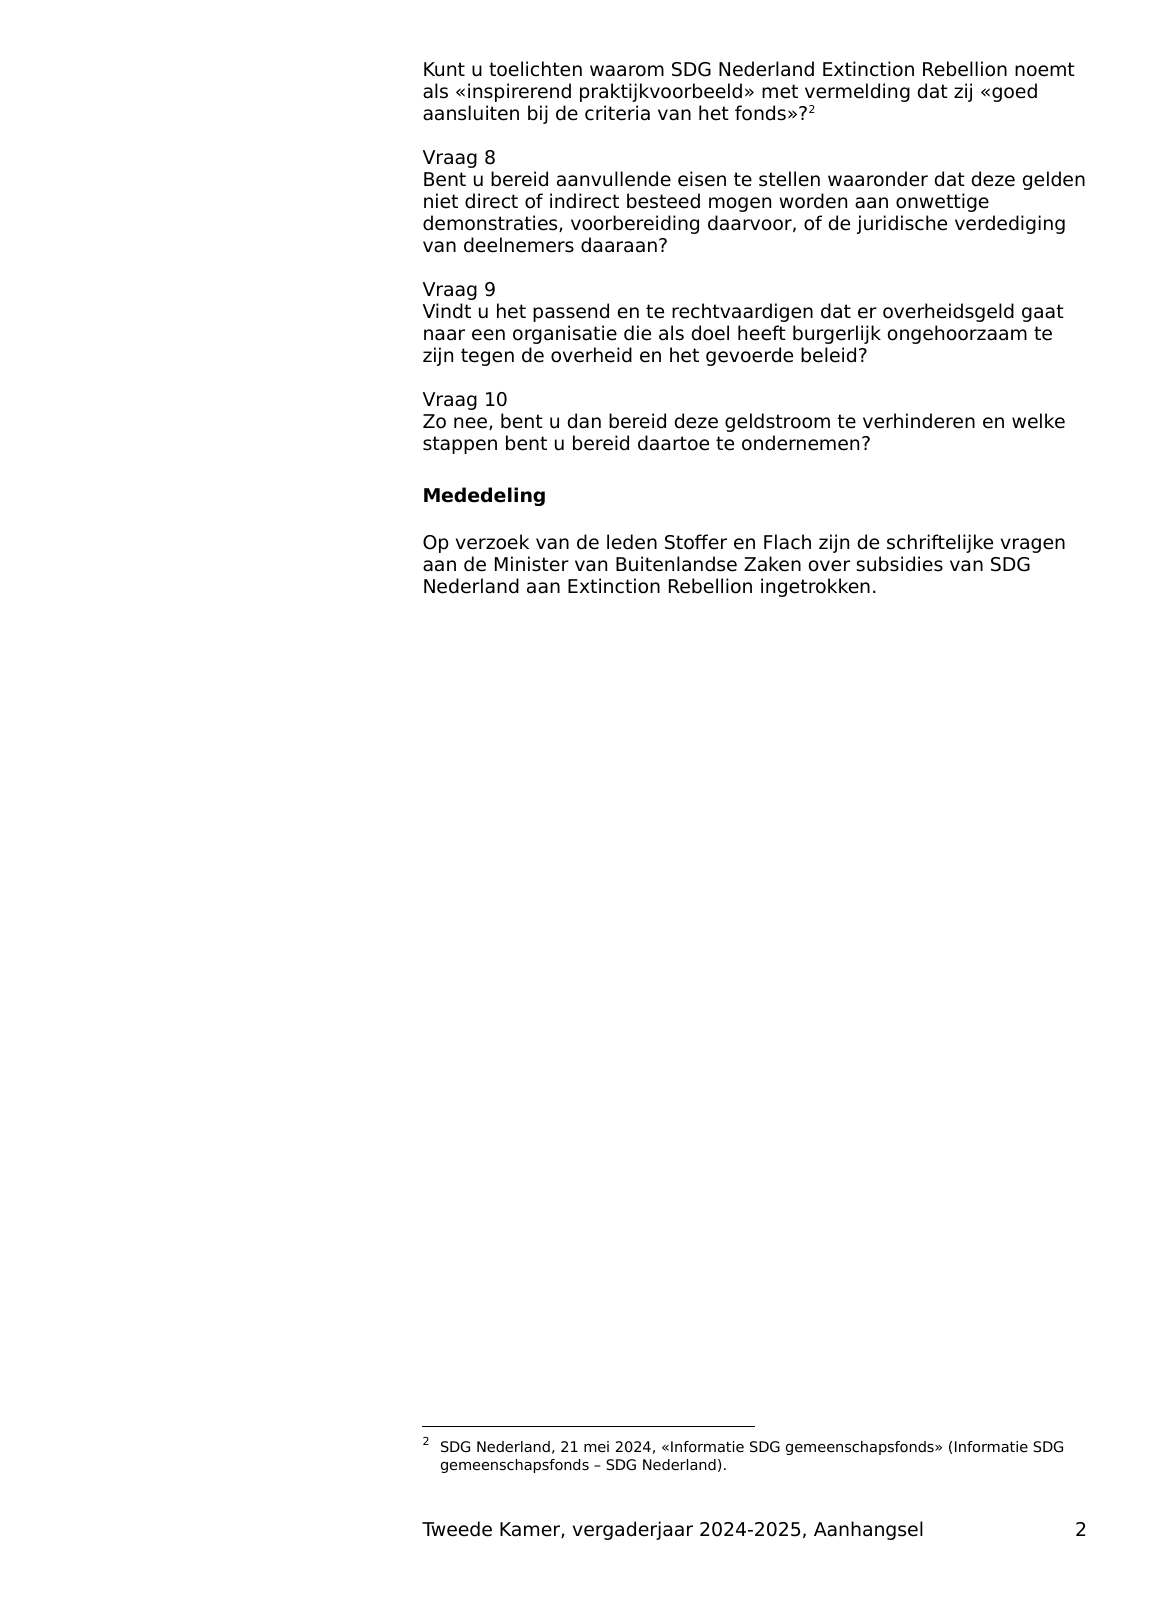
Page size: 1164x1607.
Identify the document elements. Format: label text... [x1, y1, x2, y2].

text Vraag 9 [422, 279, 1087, 301]
text SDG Nederland, 21 mei 2024, «Informatie SDG gemeenschapsfonds» (Informatie SDG gemeenschapsfonds – SDG Nederland). [422, 1435, 1087, 1474]
text Vraag 8 [422, 147, 1087, 169]
text Bent u bereid aanvullende eisen te stellen waaronder dat deze gelden niet direct of indirect besteed mogen worden aan onwettige demonstraties, voorbereiding daarvoor, of de juridische verdediging van deelnemers daaraan? [422, 169, 1087, 257]
text Kunt u toelichten waarom SDG Nederland Extinction Rebellion noemt als «inspirerend praktijkvoorbeeld» met vermelding dat zij «goed aansluiten bij de criteria van het fonds»? [422, 59, 1087, 125]
text Op verzoek van de leden Stoffer en Flach zijn de schriftelijke vragen aan de Minister van Buitenlandse Zaken over subsidies van SDG Nederland aan Extinction Rebellion ingetrokken. [422, 532, 1087, 598]
subtitle Mededeling [422, 485, 1087, 507]
text Zo nee, bent u dan bereid deze geldstroom te verhinderen en welke stappen bent u bereid daartoe te ondernemen? [422, 411, 1087, 455]
text Vindt u het passend en te rechtvaardigen dat er overheidsgeld gaat naar een organisatie die als doel heeft burgerlijk ongehoorzaam te zijn tegen de overheid en het gevoerde beleid? [422, 301, 1087, 367]
text Vraag 10 [422, 389, 1087, 411]
